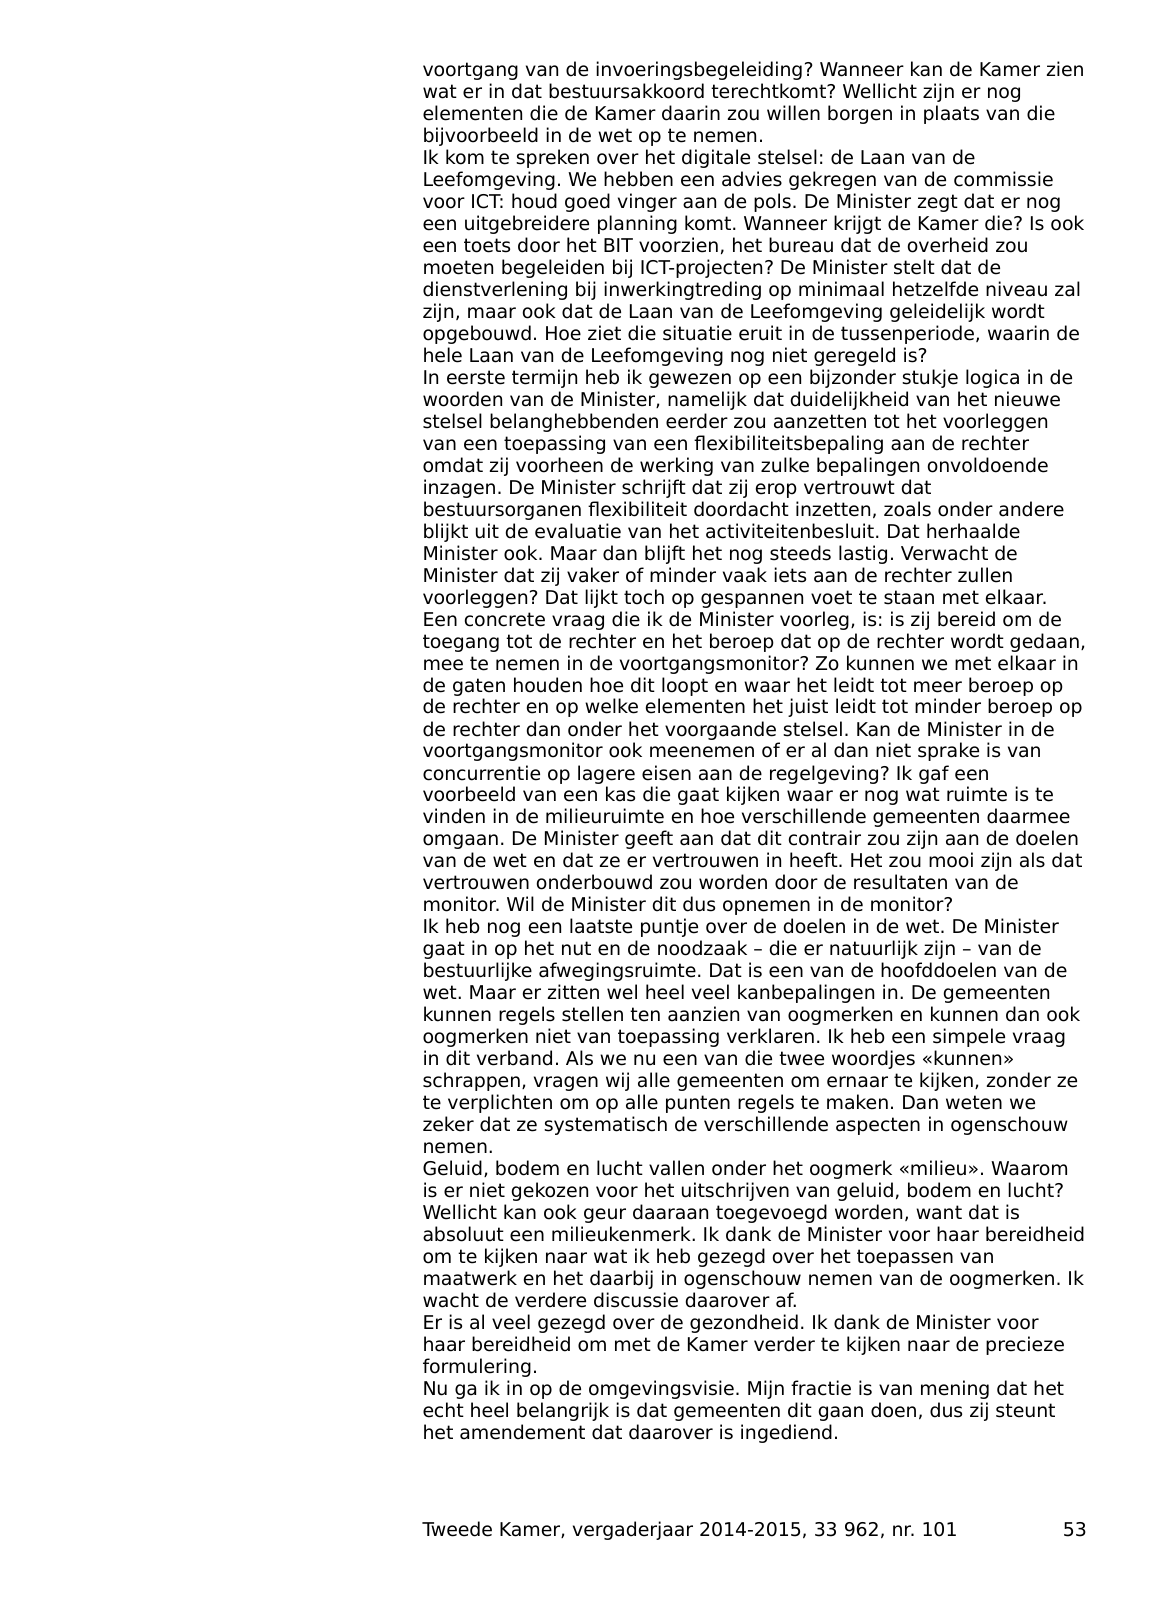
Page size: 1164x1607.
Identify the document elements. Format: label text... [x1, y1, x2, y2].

text voortgang van de invoeringsbegeleiding? Wanneer kan de Kamer zien wat er in dat bestuursakkoord terechtkomt? Wellicht zijn er nog elementen die de Kamer daarin zou willen borgen in plaats van die bijvoorbeeld in de wet op te nemen. [422, 59, 1087, 147]
text Een concrete vraag die ik de Minister voorleg, is: is zij bereid om de toegang tot de rechter en het beroep dat op de rechter wordt gedaan, mee te nemen in de voortgangsmonitor? Zo kunnen we met elkaar in de gaten houden hoe dit loopt en waar het leidt tot meer beroep op de rechter en op welke elementen het juist leidt tot minder beroep op de rechter dan onder het voorgaande stelsel. Kan de Minister in de voortgangsmonitor ook meenemen of er al dan niet sprake is van concurrentie op lagere eisen aan de regelgeving? Ik gaf een voorbeeld van een kas die gaat kijken waar er nog wat ruimte is te vinden in de milieuruimte en hoe verschillende gemeenten daarmee omgaan. De Minister geeft aan dat dit contrair zou zijn aan de doelen van de wet en dat ze er vertrouwen in heeft. Het zou mooi zijn als dat vertrouwen onderbouwd zou worden door de resultaten van de monitor. Wil de Minister dit dus opnemen in de monitor? [422, 608, 1087, 916]
text Ik kom te spreken over het digitale stelsel: de Laan van de Leefomgeving. We hebben een advies gekregen van de commissie voor ICT: houd goed vinger aan de pols. De Minister zegt dat er nog een uitgebreidere planning komt. Wanneer krijgt de Kamer die? Is ook een toets door het BIT voorzien, het bureau dat de overheid zou moeten begeleiden bij ICT-projecten? De Minister stelt dat de dienstverlening bij inwerkingtreding op minimaal hetzelfde niveau zal zijn, maar ook dat de Laan van de Leefomgeving geleidelijk wordt opgebouwd. Hoe ziet die situatie eruit in de tussenperiode, waarin de hele Laan van de Leefomgeving nog niet geregeld is? [422, 147, 1087, 367]
text Geluid, bodem en lucht vallen onder het oogmerk «milieu». Waarom is er niet gekozen voor het uitschrijven van geluid, bodem en lucht? Wellicht kan ook geur daaraan toegevoegd worden, want dat is absoluut een milieukenmerk. Ik dank de Minister voor haar bereidheid om te kijken naar wat ik heb gezegd over het toepassen van maatwerk en het daarbij in ogenschouw nemen van de oogmerken. Ik wacht de verdere discussie daarover af. [422, 1158, 1087, 1312]
text Ik heb nog een laatste puntje over de doelen in de wet. De Minister gaat in op het nut en de noodzaak – die er natuurlijk zijn – van de bestuurlijke afwegingsruimte. Dat is een van de hoofddoelen van de wet. Maar er zitten wel heel veel kanbepalingen in. De gemeenten kunnen regels stellen ten aanzien van oogmerken en kunnen dan ook oogmerken niet van toepassing verklaren. Ik heb een simpele vraag in dit verband. Als we nu een van die twee woordjes «kunnen» schrappen, vragen wij alle gemeenten om ernaar te kijken, zonder ze te verplichten om op alle punten regels te maken. Dan weten we zeker dat ze systematisch de verschillende aspecten in ogenschouw nemen. [422, 916, 1087, 1158]
text Nu ga ik in op de omgevingsvisie. Mijn fractie is van mening dat het echt heel belangrijk is dat gemeenten dit gaan doen, dus zij steunt het amendement dat daarover is ingediend. [422, 1378, 1087, 1444]
text In eerste termijn heb ik gewezen op een bijzonder stukje logica in de woorden van de Minister, namelijk dat duidelijkheid van het nieuwe stelsel belanghebbenden eerder zou aanzetten tot het voorleggen van een toepassing van een flexibiliteitsbepaling aan de rechter omdat zij voorheen de werking van zulke bepalingen onvoldoende inzagen. De Minister schrijft dat zij erop vertrouwt dat bestuursorganen flexibiliteit doordacht inzetten, zoals onder andere blijkt uit de evaluatie van het activiteitenbesluit. Dat herhaalde Minister ook. Maar dan blijft het nog steeds lastig. Verwacht de Minister dat zij vaker of minder vaak iets aan de rechter zullen voorleggen? Dat lijkt toch op gespannen voet te staan met elkaar. [422, 367, 1087, 608]
text Er is al veel gezegd over de gezondheid. Ik dank de Minister voor haar bereidheid om met de Kamer verder te kijken naar de precieze formulering. [422, 1312, 1087, 1378]
